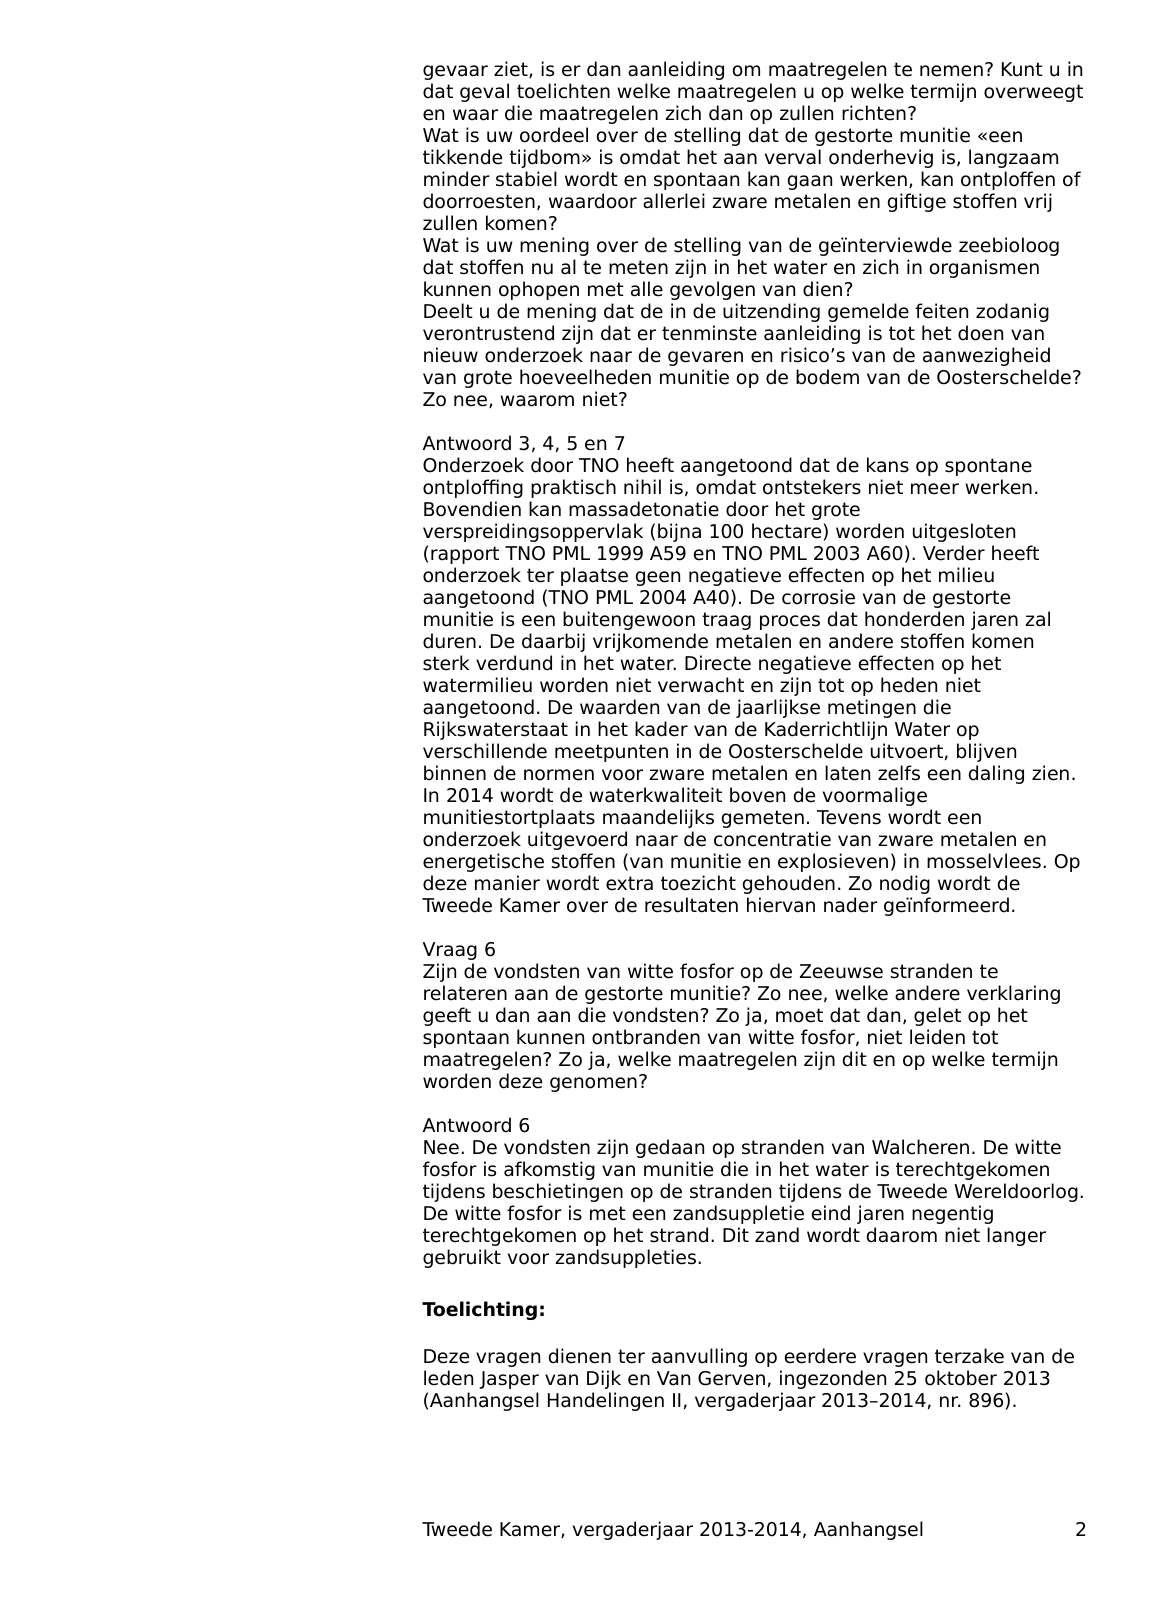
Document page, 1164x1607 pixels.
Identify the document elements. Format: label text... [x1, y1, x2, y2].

text Wat is uw oordeel over de stelling dat de gestorte munitie «een tikkende tijdbom» is omdat het aan verval onderhevig is, langzaam minder stabiel wordt en spontaan kan gaan werken, kan ontploffen of doorroesten, waardoor allerlei zware metalen en giftige stoffen vrij zullen komen? [422, 125, 1087, 235]
text Deelt u de mening dat de in de uitzending gemelde feiten zodanig verontrustend zijn dat er tenminste aanleiding is tot het doen van nieuw onderzoek naar de gevaren en risico’s van de aanwezigheid van grote hoeveelheden munitie op de bodem van de Oosterschelde? Zo nee, waarom niet? [422, 301, 1087, 411]
text Onderzoek door TNO heeft aangetoond dat de kans op spontane ontploffing praktisch nihil is, omdat ontstekers niet meer werken. Bovendien kan massadetonatie door het grote verspreidingsoppervlak (bijna 100 hectare) worden uitgesloten (rapport TNO PML 1999 A59 en TNO PML 2003 A60). Verder heeft onderzoek ter plaatse geen negatieve effecten op het milieu aangetoond (TNO PML 2004 A40). De corrosie van de gestorte munitie is een buitengewoon traag proces dat honderden jaren zal duren. De daarbij vrijkomende metalen en andere stoffen komen sterk verdund in het water. Directe negatieve effecten op het watermilieu worden niet verwacht en zijn tot op heden niet aangetoond. De waarden van de jaarlijkse metingen die Rijkswaterstaat in het kader van de Kaderrichtlijn Water op verschillende meetpunten in de Oosterschelde uitvoert, blijven binnen de normen voor zware metalen en laten zelfs een daling zien. In 2014 wordt de waterkwaliteit boven de voormalige munitiestortplaats maandelijks gemeten. Tevens wordt een onderzoek uitgevoerd naar de concentratie van zware metalen en energetische stoffen (van munitie en explosieven) in mosselvlees. Op deze manier wordt extra toezicht gehouden. Zo nodig wordt de Tweede Kamer over de resultaten hiervan nader geïnformeerd. [422, 455, 1087, 916]
text Wat is uw mening over de stelling van de geïnterviewde zeebioloog dat stoffen nu al te meten zijn in het water en zich in organismen kunnen ophopen met alle gevolgen van dien? [422, 235, 1087, 301]
subtitle Toelichting: [422, 1298, 1087, 1321]
text Antwoord 3, 4, 5 en 7 [422, 433, 1087, 455]
text Deze vragen dienen ter aanvulling op eerdere vragen terzake van de leden Jasper van Dijk en Van Gerven, ingezonden 25 oktober 2013 (Aanhangsel Handelingen II, vergaderjaar 2013–2014, nr. 896). [422, 1346, 1087, 1411]
text Antwoord 6 [422, 1115, 1087, 1137]
text Vraag 6 [422, 939, 1087, 961]
text Zijn de vondsten van witte fosfor op de Zeeuwse stranden te relateren aan de gestorte munitie? Zo nee, welke andere verklaring geeft u dan aan die vondsten? Zo ja, moet dat dan, gelet op het spontaan kunnen ontbranden van witte fosfor, niet leiden tot maatregelen? Zo ja, welke maatregelen zijn dit en op welke termijn worden deze genomen? [422, 961, 1087, 1092]
text Nee. De vondsten zijn gedaan op stranden van Walcheren. De witte fosfor is afkomstig van munitie die in het water is terechtgekomen tijdens beschietingen op de stranden tijdens de Tweede Wereldoorlog. De witte fosfor is met een zandsuppletie eind jaren negentig terechtgekomen op het strand. Dit zand wordt daarom niet langer gebruikt voor zandsuppleties. [422, 1137, 1087, 1268]
text gevaar ziet, is er dan aanleiding om maatregelen te nemen? Kunt u in dat geval toelichten welke maatregelen u op welke termijn overweegt en waar die maatregelen zich dan op zullen richten? [422, 59, 1087, 125]
